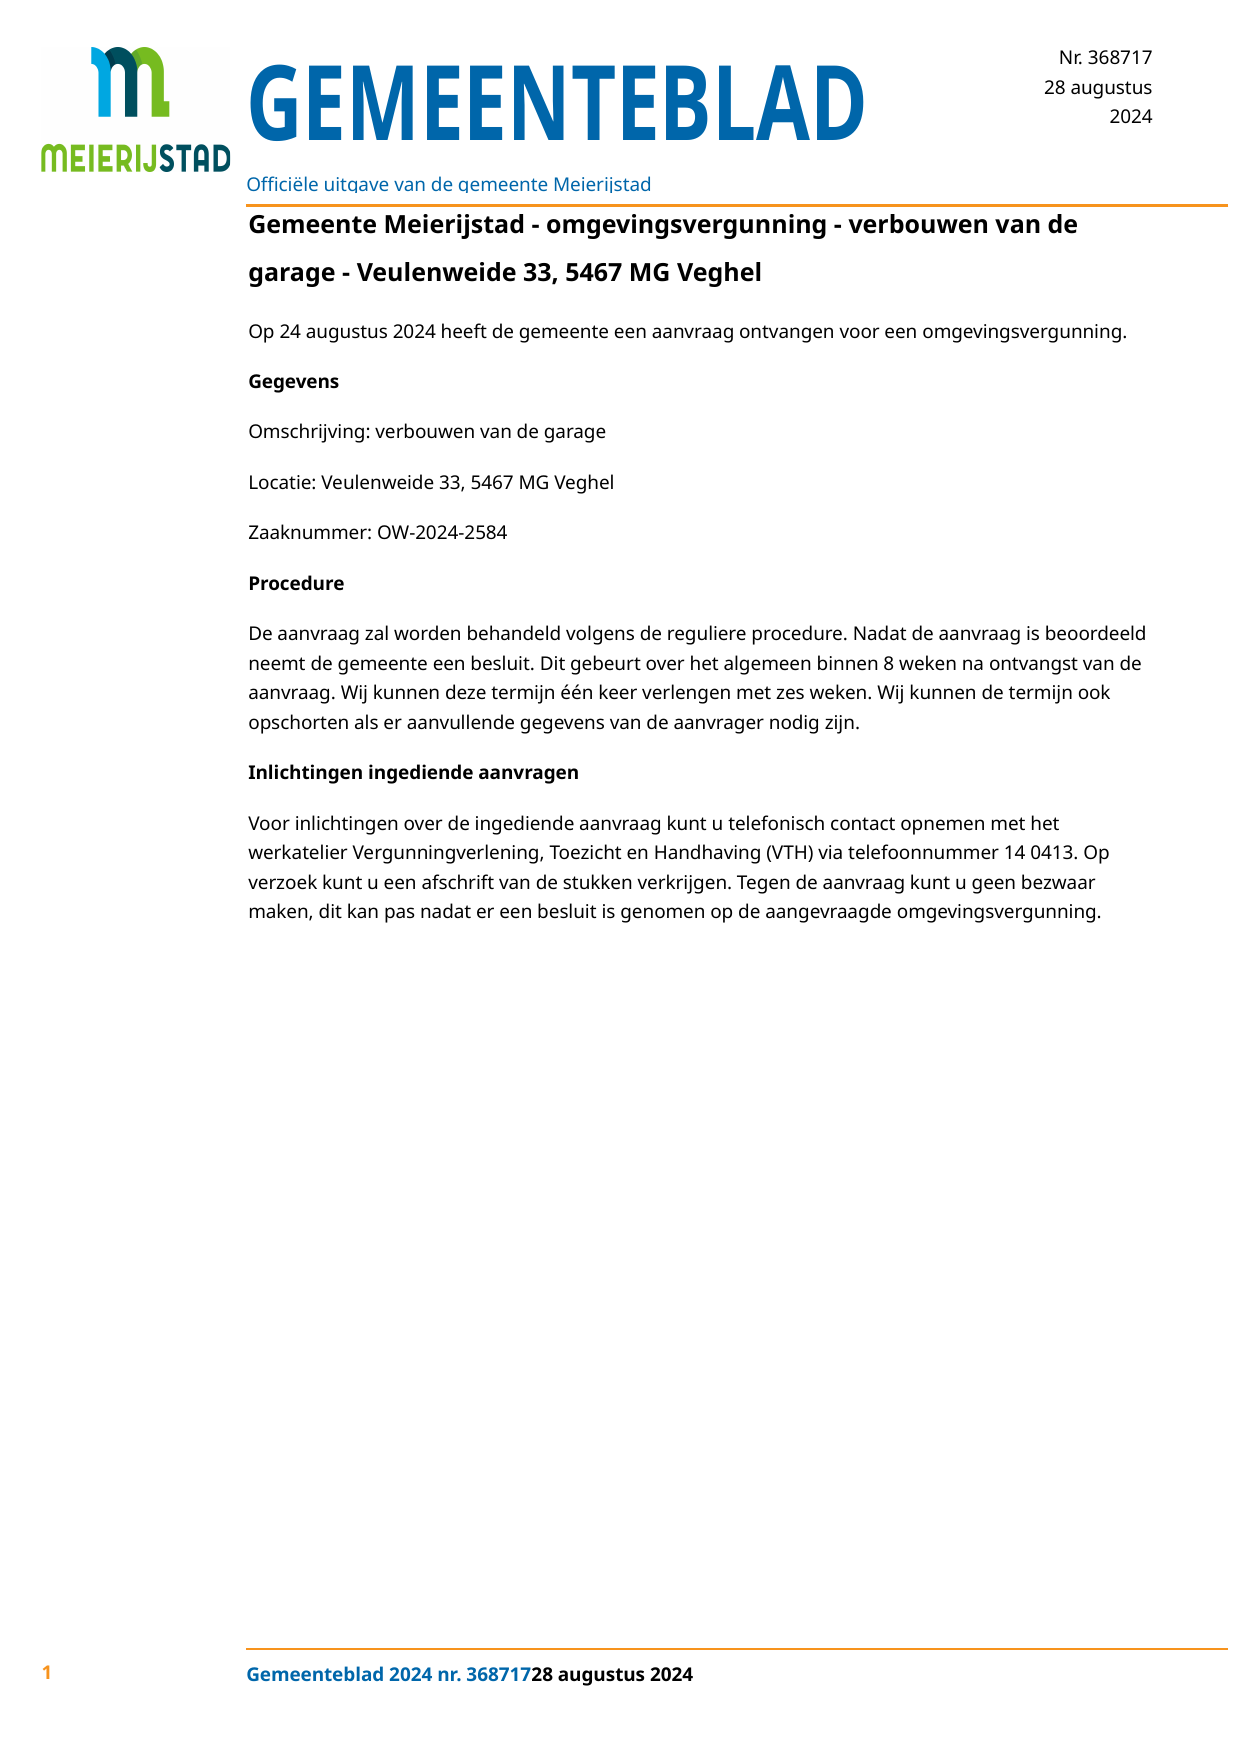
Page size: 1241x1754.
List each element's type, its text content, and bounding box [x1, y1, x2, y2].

text Inlichtingen ingediende aanvragen [248, 759, 1152, 785]
text Gemeente Meierijstad - omgevingsvergunning - verbouwen van de garage - Veulenweide 33, 5467 MG Veghel [248, 207, 1152, 288]
text De aanvraag zal worden behandeld volgens de reguliere procedure. Nadat de aanvraag is beoordeeld neemt de gemeente een besluit. Dit gebeurt over het algemeen binnen 8 weken na ontvangst van de aanvraag. Wij kunnen deze termijn één keer verlengen met zes weken. Wij kunnen de termijn ook opschorten als er aanvullende gegevens van de aanvrager nodig zijn. [248, 620, 1152, 735]
text Op 24 augustus 2024 heeft de gemeente een aanvraag ontvangen voor een omgevingsvergunning. [248, 318, 1152, 344]
text Zaaknummer: OW-2024-2584 [248, 519, 1152, 545]
text Gegevens [248, 368, 1152, 394]
text Locatie: Veulenweide 33, 5467 MG Veghel [248, 469, 1152, 495]
text Procedure [248, 570, 1152, 596]
text Omschrijving: verbouwen van de garage [248, 419, 1152, 444]
picture [41, 47, 231, 172]
text Voor inlichtingen over de ingediende aanvraag kunt u telefonisch contact opnemen met het werkatelier Vergunningverlening, Toezicht en Handhaving (VTH) via telefoonnummer 14 0413. Op verzoek kunt u een afschrift van de stukken verkrijgen. Tegen de aanvraag kunt u geen bezwaar maken, dit kan pas nadat er een besluit is genomen op de aangevraagde omgevingsvergunning. [248, 810, 1152, 924]
